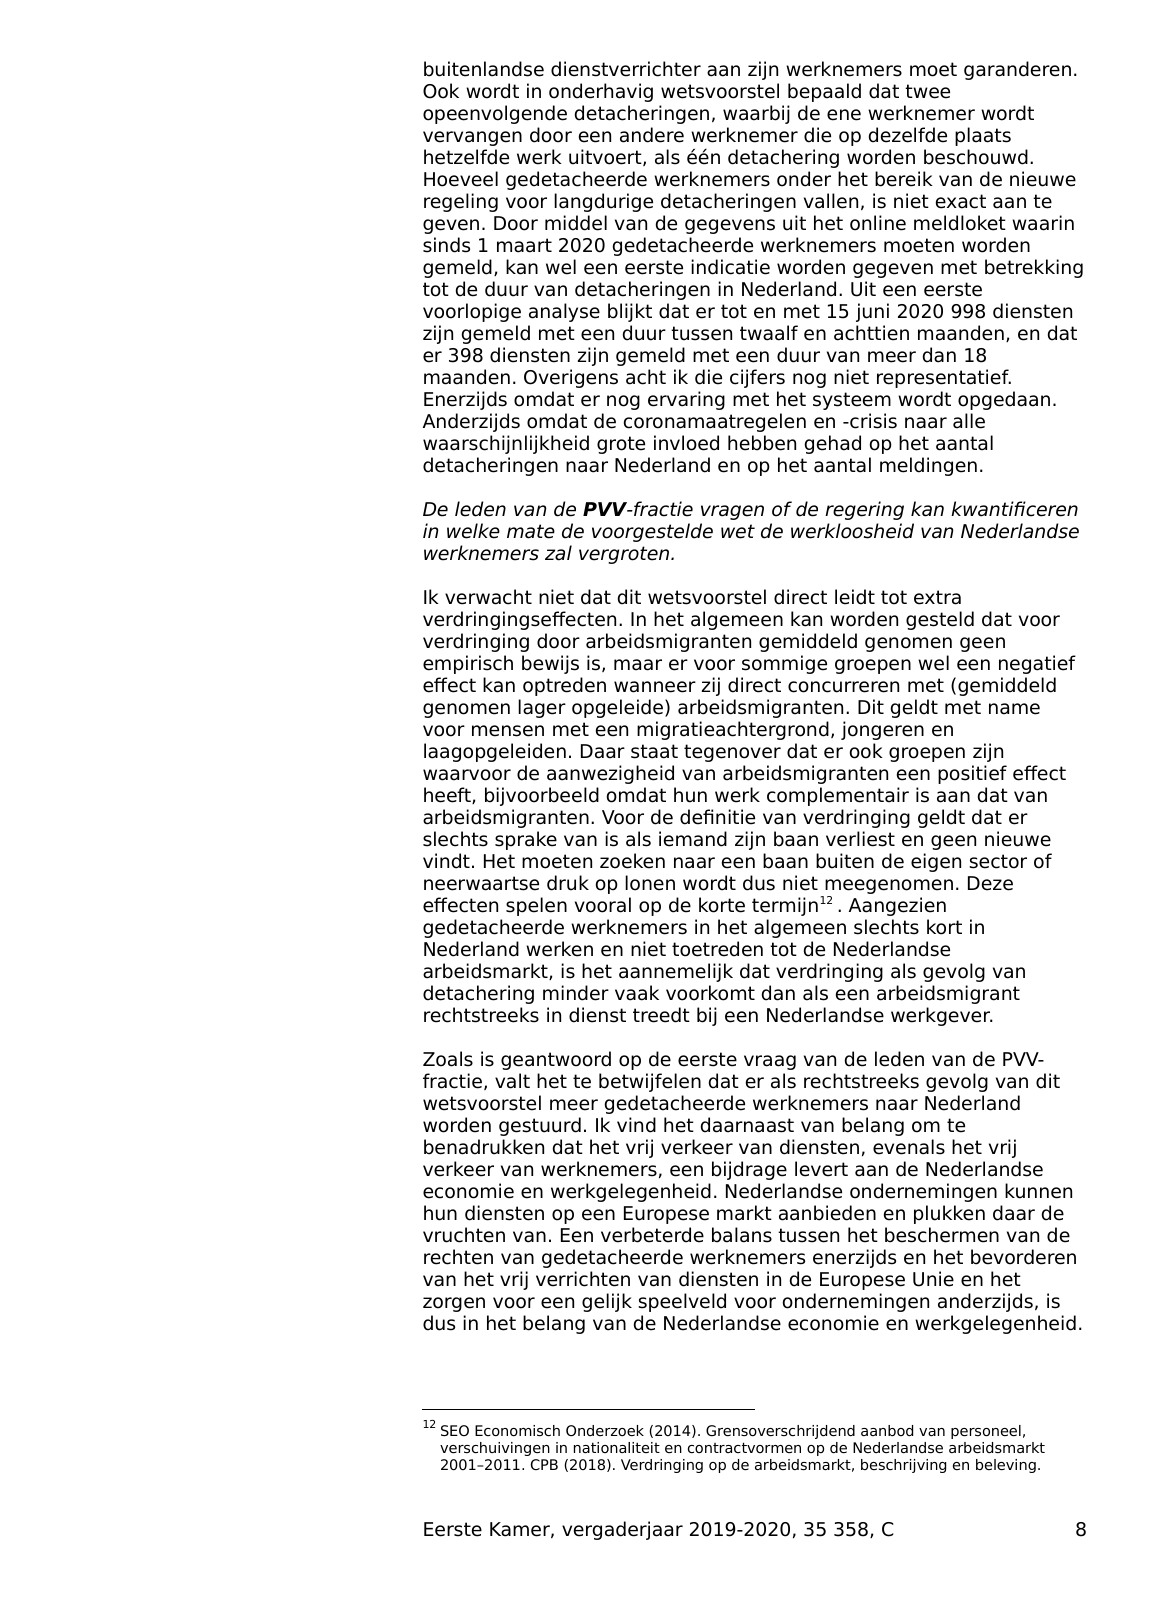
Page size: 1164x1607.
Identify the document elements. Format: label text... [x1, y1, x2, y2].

text Zoals is geantwoord op de eerste vraag van de leden van de PVV-fractie, valt het te betwijfelen dat er als rechtstreeks gevolg van dit wetsvoorstel meer gedetacheerde werknemers naar Nederland worden gestuurd. Ik vind het daarnaast van belang om te benadrukken dat het vrij verkeer van diensten, evenals het vrij verkeer van werknemers, een bijdrage levert aan de Nederlandse economie en werkgelegenheid. Nederlandse ondernemingen kunnen hun diensten op een Europese markt aanbieden en plukken daar de vruchten van. Een verbeterde balans tussen het beschermen van de rechten van gedetacheerde werknemers enerzijds en het bevorderen van het vrij verrichten van diensten in de Europese Unie en het zorgen voor een gelijk speelveld voor ondernemingen anderzijds, is dus in het belang van de Nederlandse economie en werkgelegenheid. [422, 1049, 1087, 1334]
text buitenlandse dienstverrichter aan zijn werknemers moet garanderen. Ook wordt in onderhavig wetsvoorstel bepaald dat twee opeenvolgende detacheringen, waarbij de ene werknemer wordt vervangen door een andere werknemer die op dezelfde plaats hetzelfde werk uitvoert, als één detachering worden beschouwd. Hoeveel gedetacheerde werknemers onder het bereik van de nieuwe regeling voor langdurige detacheringen vallen, is niet exact aan te geven. Door middel van de gegevens uit het online meldloket waarin sinds 1 maart 2020 gedetacheerde werknemers moeten worden gemeld, kan wel een eerste indicatie worden gegeven met betrekking tot de duur van detacheringen in Nederland. Uit een eerste voorlopige analyse blijkt dat er tot en met 15 juni 2020 998 diensten zijn gemeld met een duur tussen twaalf en achttien maanden, en dat er 398 diensten zijn gemeld met een duur van meer dan 18 maanden. Overigens acht ik die cijfers nog niet representatief. Enerzijds omdat er nog ervaring met het systeem wordt opgedaan. Anderzijds omdat de coronamaatregelen en -crisis naar alle waarschijnlijkheid grote invloed hebben gehad op het aantal detacheringen naar Nederland en op het aantal meldingen. [422, 59, 1087, 477]
text Ik verwacht niet dat dit wetsvoorstel direct leidt tot extra verdringingseffecten. In het algemeen kan worden gesteld dat voor verdringing door arbeidsmigranten gemiddeld genomen geen empirisch bewijs is, maar er voor sommige groepen wel een negatief effect kan optreden wanneer zij direct concurreren met (gemiddeld genomen lager opgeleide) arbeidsmigranten. Dit geldt met name voor mensen met een migratieachtergrond, jongeren en laagopgeleiden. Daar staat tegenover dat er ook groepen zijn waarvoor de aanwezigheid van arbeidsmigranten een positief effect heeft, bijvoorbeeld omdat hun werk complementair is aan dat van arbeidsmigranten. Voor de definitie van verdringing geldt dat er slechts sprake van is als iemand zijn baan verliest en geen nieuwe vindt. Het moeten zoeken naar een baan buiten de eigen sector of neerwaartse druk op lonen wordt dus niet meegenomen. Deze effecten spelen vooral op de korte termijn. Aangezien gedetacheerde werknemers in het algemeen slechts kort in Nederland werken en niet toetreden tot de Nederlandse arbeidsmarkt, is het aannemelijk dat verdringing als gevolg van detachering minder vaak voorkomt dan als een arbeidsmigrant rechtstreeks in dienst treedt bij een Nederlandse werkgever. [422, 587, 1087, 1027]
text SEO Economisch Onderzoek (2014). Grensoverschrijdend aanbod van personeel, verschuivingen in nationaliteit en contractvormen op de Nederlandse arbeidsmarkt 2001–2011. CPB (2018). Verdringing op de arbeidsmarkt, beschrijving en beleving. [422, 1418, 1087, 1474]
text De leden van de PVV-fractie vragen of de regering kan kwantificeren in welke mate de voorgestelde wet de werkloosheid van Nederlandse werknemers zal vergroten. [422, 499, 1087, 565]
